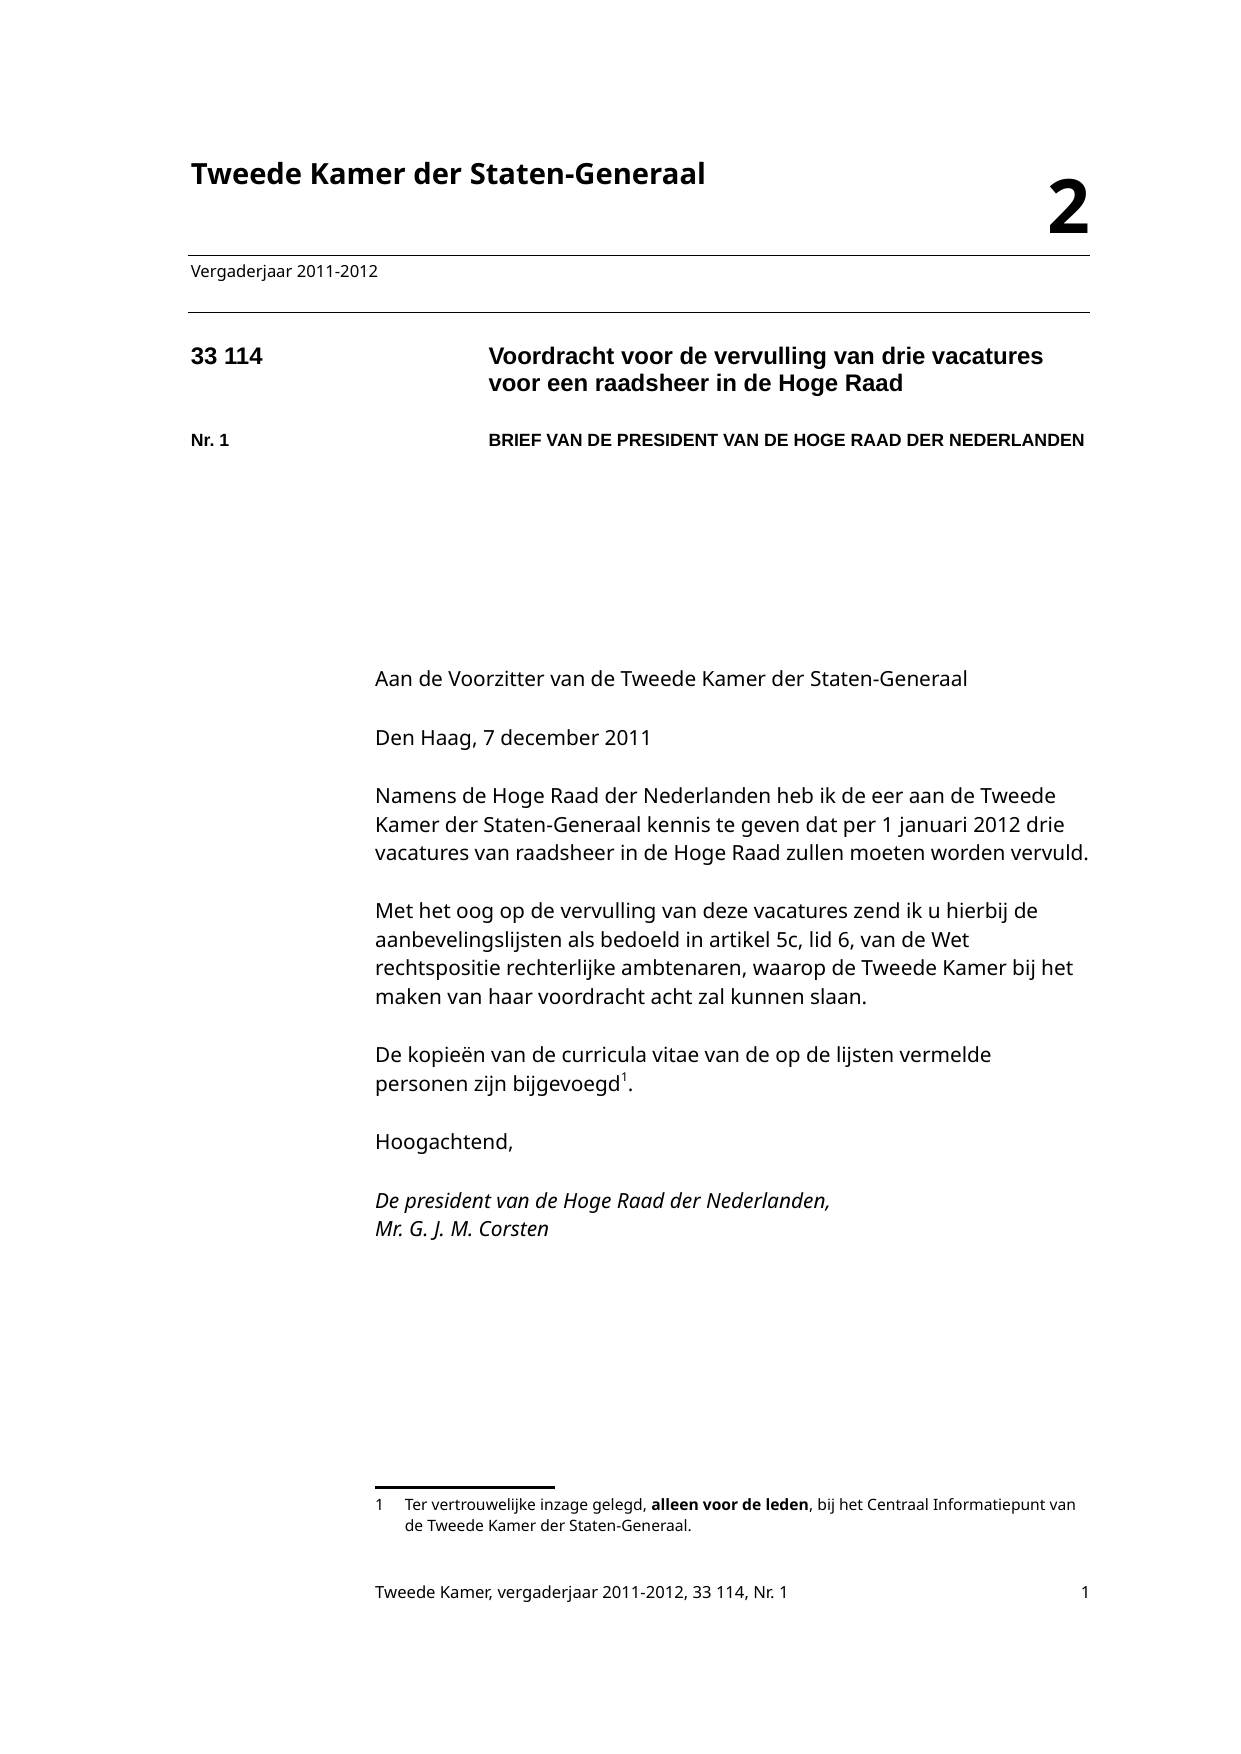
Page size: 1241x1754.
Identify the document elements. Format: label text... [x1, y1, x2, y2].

text Mr. G. J. M. Corsten [375, 1214, 1090, 1243]
table_cell [485, 313, 1090, 339]
text Ter vertrouwelijke inzage gelegd, alleen voor de leden, bij het Centraal Informatiepunt van de Tweede Kamer der Staten-Generaal. [375, 1479, 1090, 1536]
table_cell Voordracht voor de vervulling van drie vacatures voor een raadsheer in de Hoge Raad [485, 339, 1090, 427]
table_cell Nr. 1 [188, 427, 485, 546]
table_cell [485, 256, 1090, 312]
text Namens de Hoge Raad der Nederlanden heb ik de eer aan de Tweede Kamer der Staten-Generaal kennis te geven dat per 1 januari 2012 drie vacatures van raadsheer in de Hoge Raad zullen moeten worden vervuld. [375, 781, 1090, 867]
text Met het oog op de vervulling van deze vacatures zend ik u hierbij de aanbevelingslijsten als bedoeld in artikel 5c, lid 6, van de Wet rechtspositie rechterlijke ambtenaren, waarop de Tweede Kamer bij het maken van haar voordracht acht zal kunnen slaan. [375, 897, 1090, 1010]
table_cell Vergaderjaar 2011-2012 [188, 256, 485, 312]
table_cell BRIEF VAN DE PRESIDENT VAN DE HOGE RAAD DER NEDERLANDEN [485, 427, 1090, 546]
text De kopieën van de curricula vitae van de op de lijsten vermelde personen zijn bijgevoegd. [375, 1040, 1090, 1097]
table_header Tweede Kamer der Staten-Generaal [188, 150, 909, 255]
table_cell [188, 313, 485, 339]
text Den Haag, 7 december 2011 [375, 723, 1090, 751]
text Aan de Voorzitter van de Tweede Kamer der Staten-Generaal [375, 664, 1090, 693]
table_header 2 [910, 150, 1090, 255]
text De president van de Hoge Raad der Nederlanden, [375, 1186, 1090, 1214]
table_cell 33 114 [188, 339, 485, 427]
text Hoogachtend, [375, 1127, 1090, 1156]
